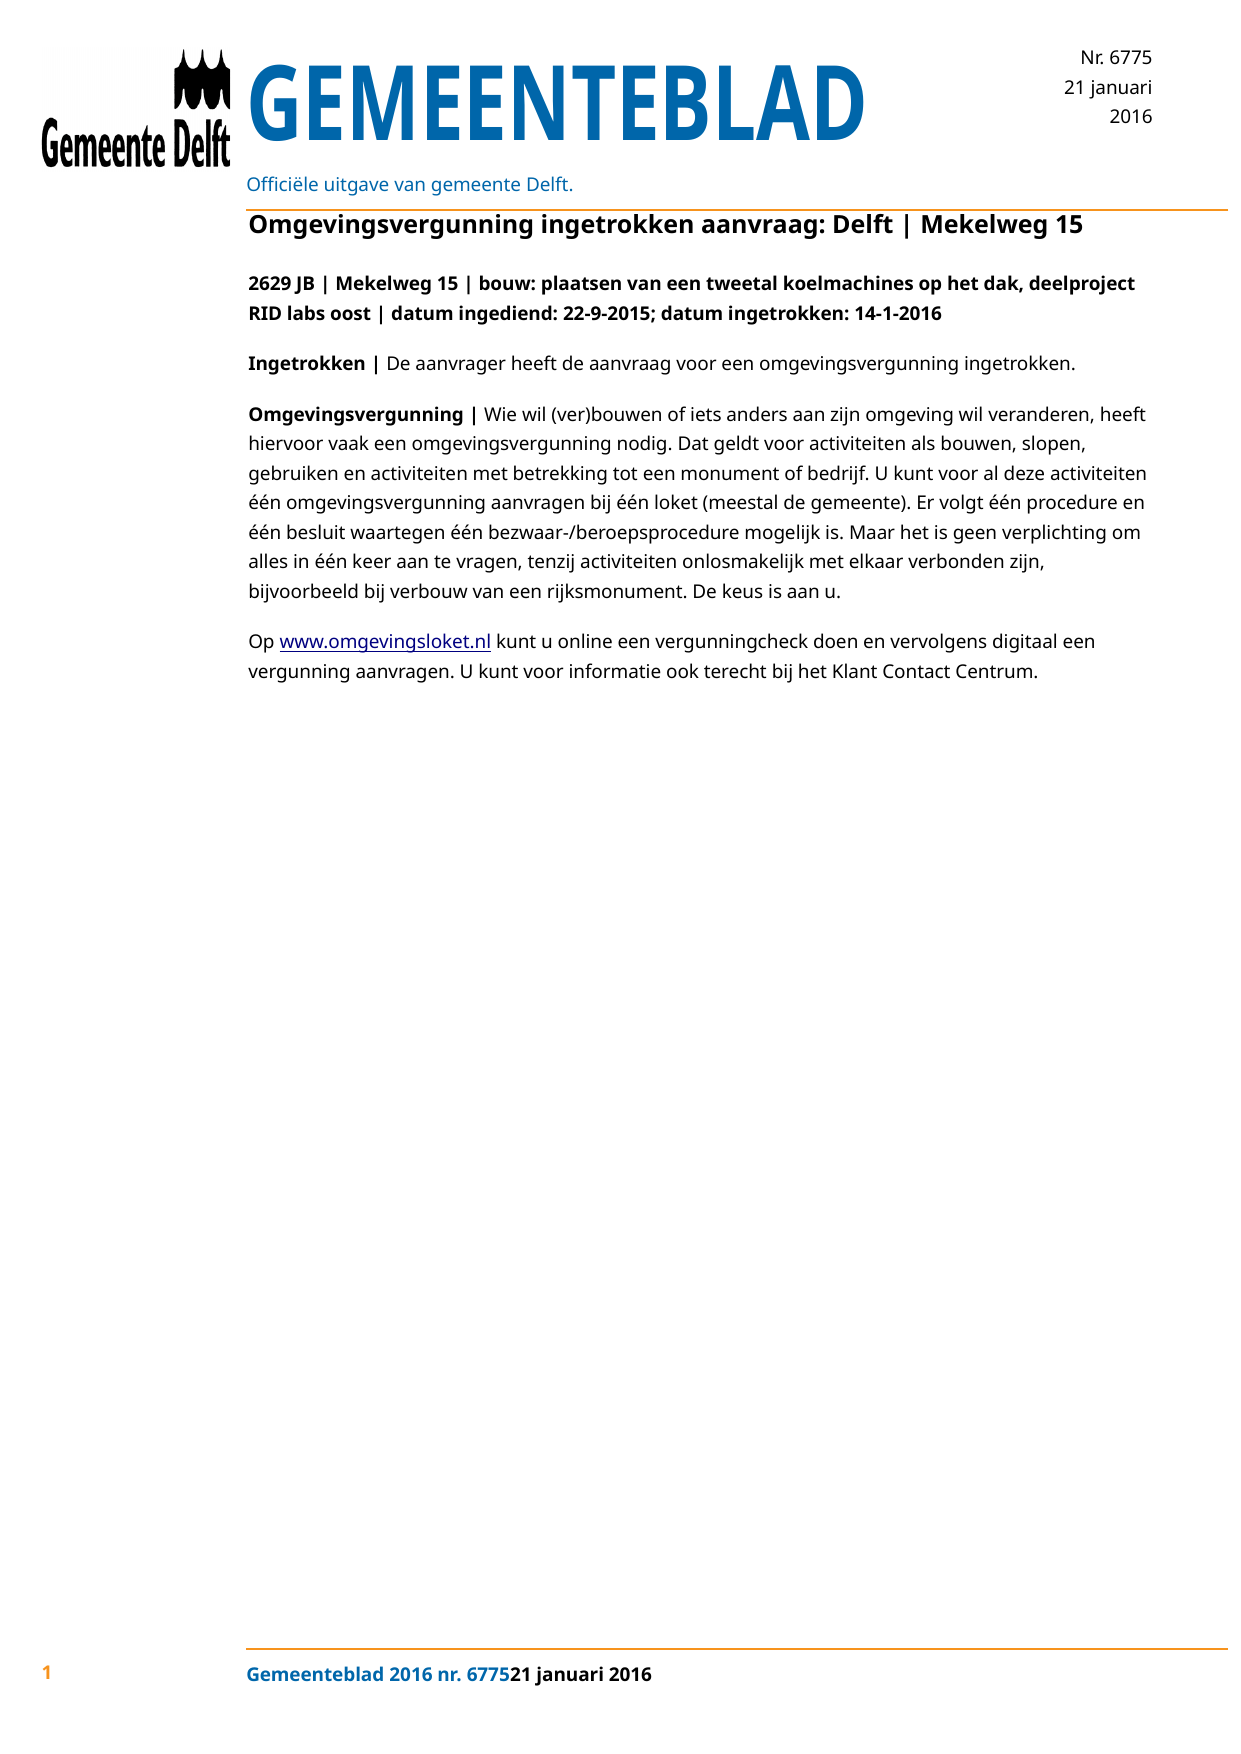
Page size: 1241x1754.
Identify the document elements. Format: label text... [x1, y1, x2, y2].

text Omgevingsvergunning | Wie wil (ver)bouwen of iets anders aan zijn omgeving wil veranderen, heeft hiervoor vaak een omgevingsvergunning nodig. Dat geldt voor activiteiten als bouwen, slopen, gebruiken en activiteiten met betrekking tot een monument of bedrijf. U kunt voor al deze activiteiten één omgevingsvergunning aanvragen bij één loket (meestal de gemeente). Er volgt één procedure en één besluit waartegen één bezwaar-/beroepsprocedure mogelijk is. Maar het is geen verplichting om alles in één keer aan te vragen, tenzij activiteiten onlosmakelijk met elkaar verbonden zijn, bijvoorbeeld bij verbouw van een rijksmonument. De keus is aan u. [248, 401, 1152, 604]
text Omgevingsvergunning ingetrokken aanvraag: Delft | Mekelweg 15 [248, 211, 1152, 241]
picture [41, 47, 231, 172]
text Ingetrokken | De aanvrager heeft de aanvraag voor een omgevingsvergunning ingetrokken. [248, 350, 1152, 376]
text Op www.omgevingsloket.nl kunt u online een vergunningcheck doen en vervolgens digitaal een vergunning aanvragen. U kunt voor informatie ook terecht bij het Klant Contact Centrum. [248, 629, 1152, 684]
text 2629 JB | Mekelweg 15 | bouw: plaatsen van een tweetal koelmachines op het dak, deelproject RID labs oost | datum ingediend: 22-9-2015; datum ingetrokken: 14-1-2016 [248, 270, 1152, 326]
